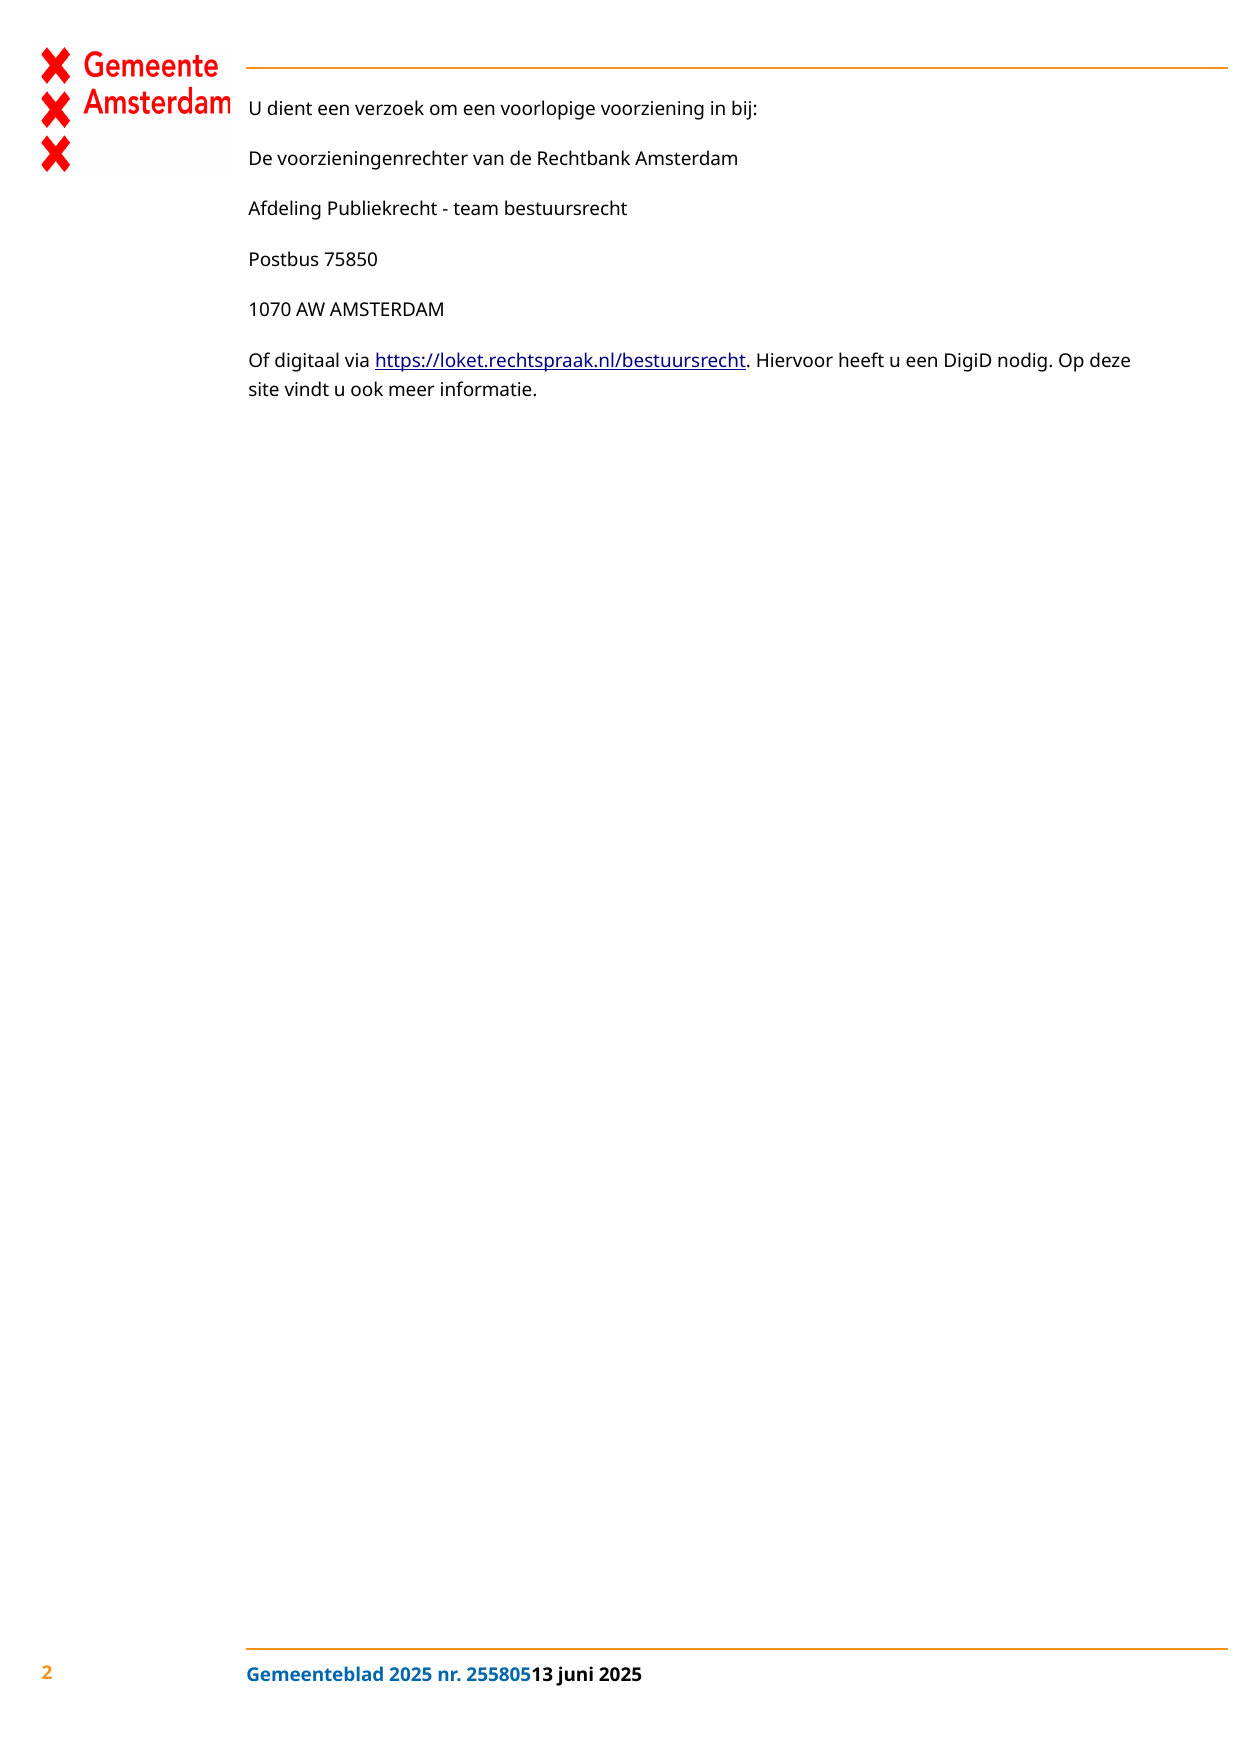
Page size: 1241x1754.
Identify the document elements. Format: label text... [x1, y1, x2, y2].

text Afdeling Publiekrecht - team bestuursrecht [248, 196, 1152, 221]
text Of digitaal via https://loket.rechtspraak.nl/bestuursrecht. Hiervoor heeft u een DigiD nodig. Op deze site vindt u ook meer informatie. [248, 347, 1152, 402]
picture [41, 47, 231, 172]
text U dient een verzoek om een voorlopige voorziening in bij: [248, 95, 1152, 121]
text De voorzieningenrechter van de Rechtbank Amsterdam [248, 145, 1152, 171]
text Postbus 75850 [248, 246, 1152, 272]
text 1070 AW AMSTERDAM [248, 296, 1152, 322]
